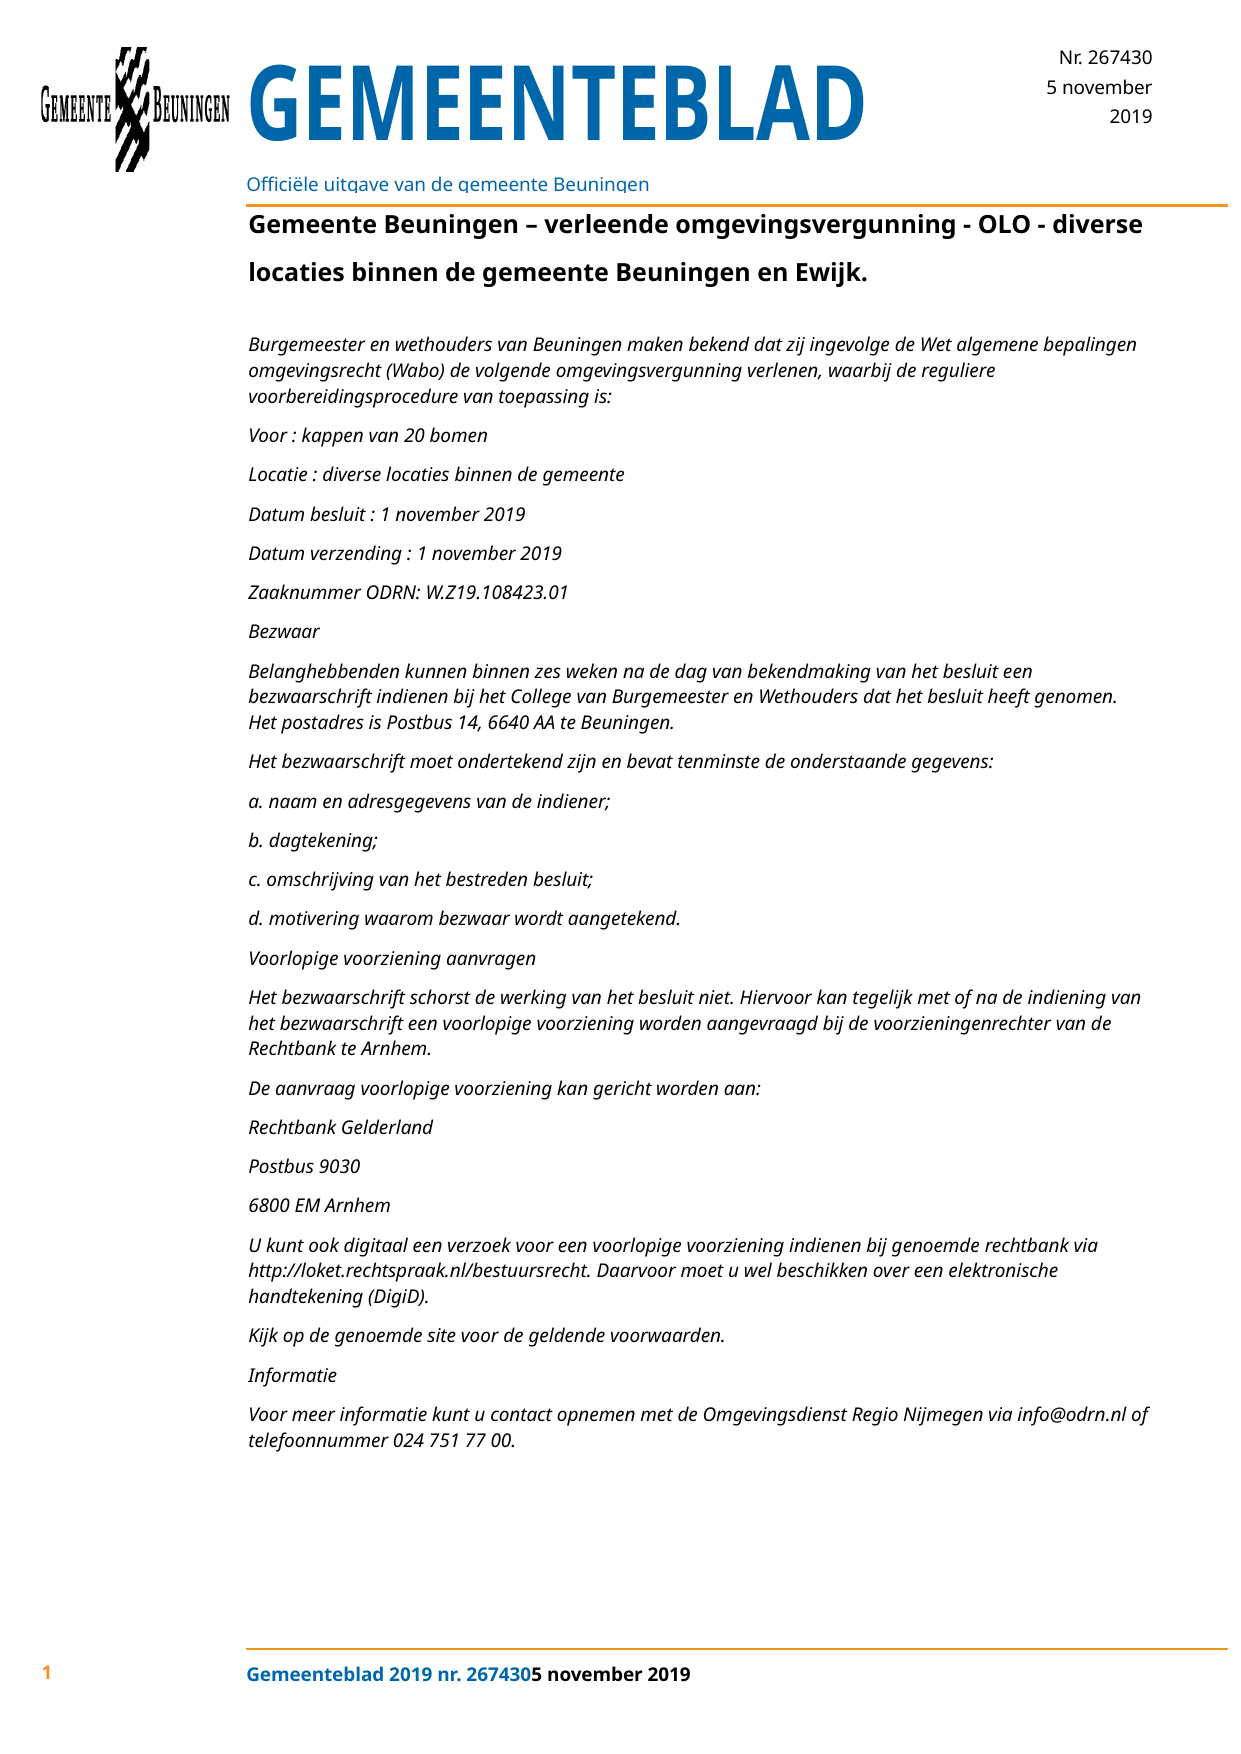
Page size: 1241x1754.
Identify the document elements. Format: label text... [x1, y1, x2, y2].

text c. omschrijving van het bestreden besluit; [248, 866, 1152, 892]
text Het bezwaarschrift schorst de werking van het besluit niet. Hiervoor kan tegelijk met of na de indiening van het bezwaarschrift een voorlopige voorziening worden aangevraagd bij de voorzieningenrechter van de Rechtbank te Arnhem. [248, 984, 1152, 1061]
text Informatie [248, 1362, 1152, 1388]
text a. naam en adresgegevens van de indiener; [248, 788, 1152, 813]
text Burgemeester en wethouders van Beuningen maken bekend dat zij ingevolge de Wet algemene bepalingen omgevingsrecht (Wabo) de volgende omgevingsvergunning verlenen, waarbij de reguliere voorbereidingsprocedure van toepassing is: [248, 331, 1152, 409]
text Bezwaar [248, 618, 1152, 644]
text Rechtbank Gelderland [248, 1114, 1152, 1140]
text Gemeente Beuningen – verleende omgevingsvergunning - OLO - diverse locaties binnen de gemeente Beuningen en Ewijk. [248, 207, 1152, 288]
text De aanvraag voorlopige voorziening kan gericht worden aan: [248, 1075, 1152, 1101]
text Voor : kappen van 20 bomen [248, 422, 1152, 448]
text Postbus 9030 [248, 1153, 1152, 1179]
text Voor meer informatie kunt u contact opnemen met de Omgevingsdienst Regio Nijmegen via info@odrn.nl of telefoonnummer 024 751 77 00. [248, 1401, 1152, 1453]
text Belanghebbenden kunnen binnen zes weken na de dag van bekendmaking van het besluit een bezwaarschrift indienen bij het College van Burgemeester en Wethouders dat het besluit heeft genomen. Het postadres is Postbus 14, 6640 AA te Beuningen. [248, 658, 1152, 735]
text Locatie : diverse locaties binnen de gemeente [248, 461, 1152, 487]
text Het bezwaarschrift moet ondertekend zijn en bevat tenminste de onderstaande gegevens: [248, 748, 1152, 774]
text Datum verzending : 1 november 2019 [248, 540, 1152, 566]
text 6800 EM Arnhem [248, 1193, 1152, 1218]
text d. motivering waarom bezwaar wordt aangetekend. [248, 906, 1152, 931]
text Voorlopige voorziening aanvragen [248, 945, 1152, 971]
text U kunt ook digitaal een verzoek voor een voorlopige voorziening indienen bij genoemde rechtbank via http://loket.rechtspraak.nl/bestuursrecht. Daarvoor moet u wel beschikken over een elektronische handtekening (DigiD). [248, 1232, 1152, 1309]
text b. dagtekening; [248, 827, 1152, 853]
text Kijk op de genoemde site voor de geldende voorwaarden. [248, 1323, 1152, 1348]
picture [41, 47, 231, 172]
text Zaaknummer ODRN: W.Z19.108423.01 [248, 579, 1152, 605]
text Datum besluit : 1 november 2019 [248, 501, 1152, 526]
